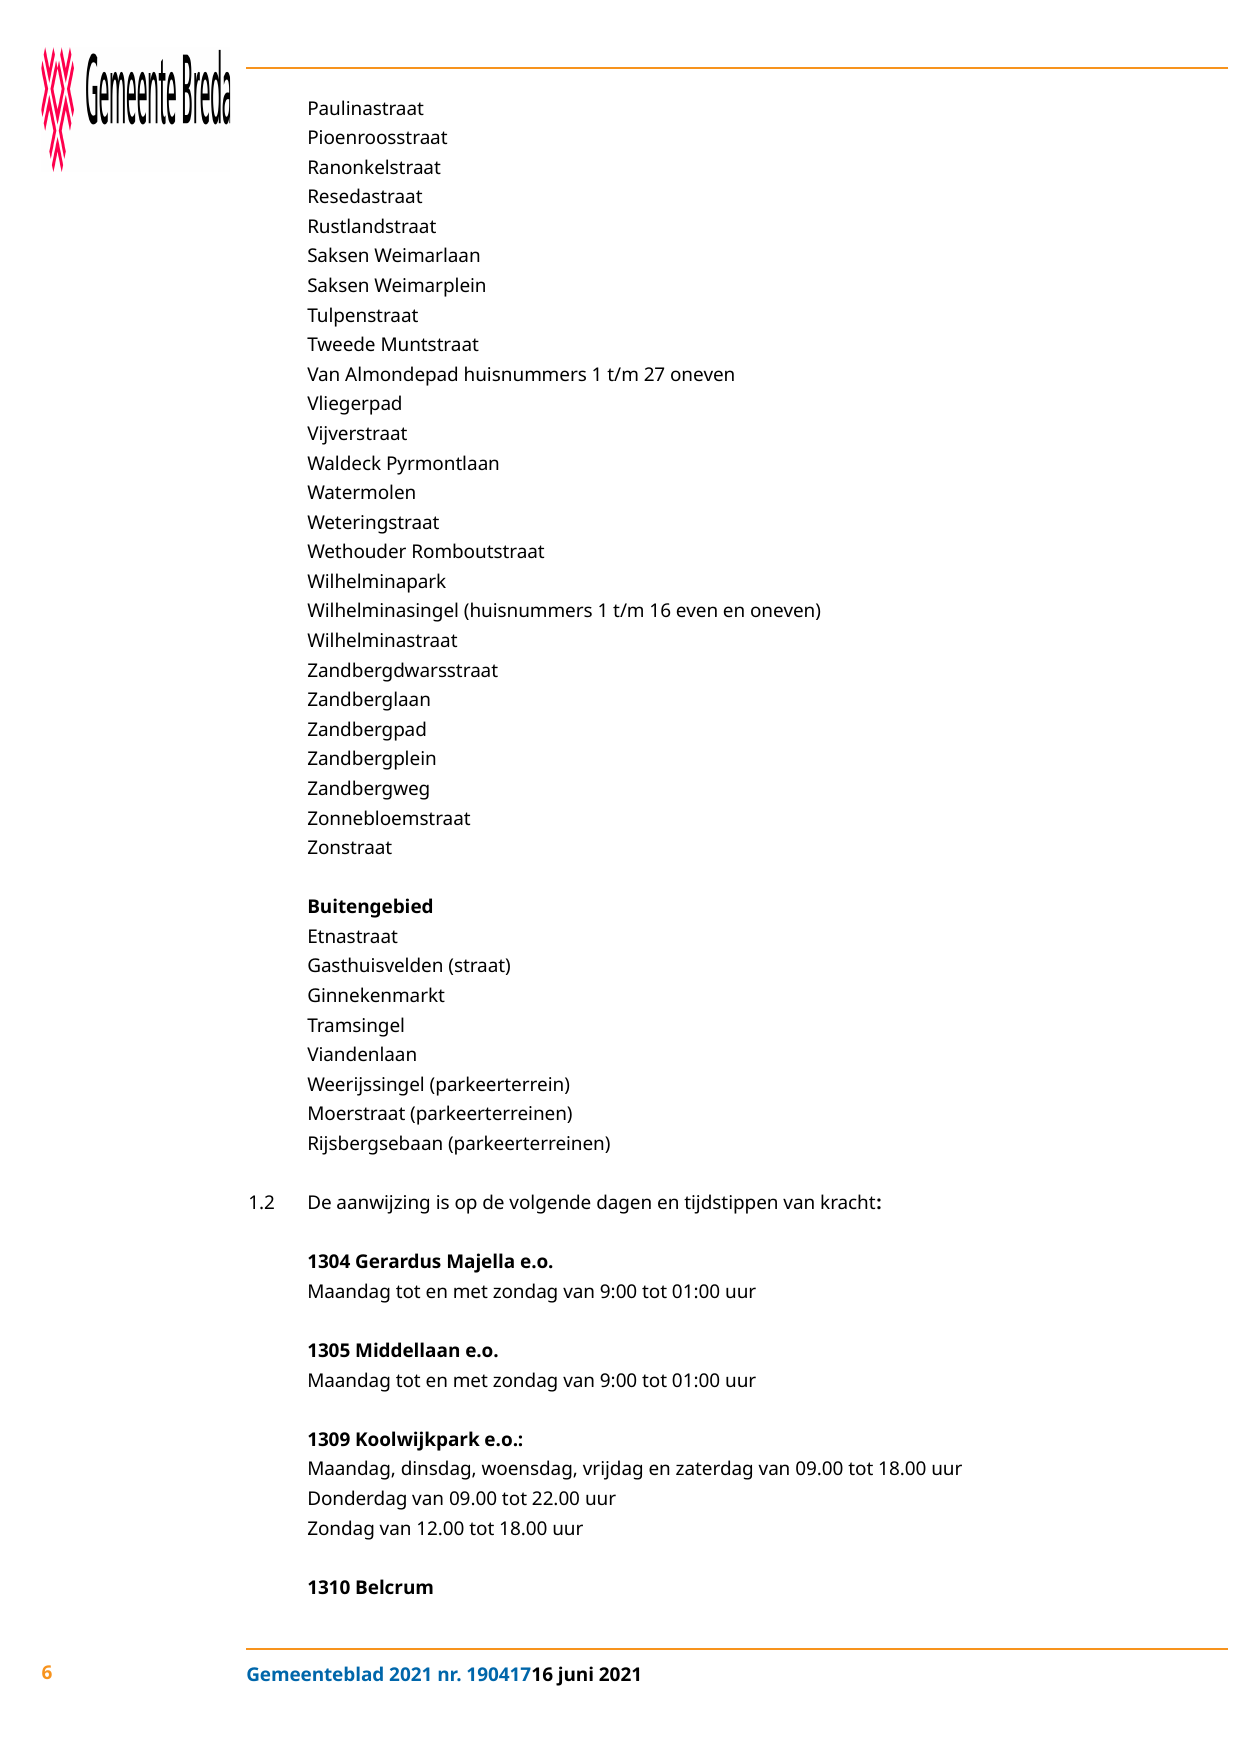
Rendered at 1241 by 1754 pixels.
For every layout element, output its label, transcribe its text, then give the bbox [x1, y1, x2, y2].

list Zonnebloemstraat [248, 805, 1152, 831]
list Saksen Weimarlaan [248, 243, 1152, 268]
list Maandag tot en met zondag van 9:00 tot 01:00 uur [248, 1278, 1152, 1304]
list Pioenroosstraat [248, 124, 1152, 150]
list Wethouder Romboutstraat [248, 538, 1152, 564]
list Weteringstraat [248, 509, 1152, 535]
list 1310 Belcrum [248, 1574, 1152, 1600]
list Ranonkelstraat [248, 154, 1152, 180]
list Etnastraat [248, 923, 1152, 949]
list Saksen Weimarplein [248, 272, 1152, 298]
list Zandbergplein [248, 746, 1152, 771]
list Viandenlaan [248, 1041, 1152, 1067]
list Tweede Muntstraat [248, 331, 1152, 357]
picture [41, 47, 231, 172]
list Paulinastraat [248, 95, 1152, 121]
list 1305 Middellaan e.o. [248, 1337, 1152, 1363]
list Weerijssingel (parkeerterrein) [248, 1071, 1152, 1097]
list Watermolen [248, 479, 1152, 505]
list Zandbergpad [248, 716, 1152, 742]
list Van Almondepad huisnummers 1 t/m 27 oneven [248, 361, 1152, 387]
list Ginnekenmarkt [248, 982, 1152, 1008]
list Zandbergweg [248, 775, 1152, 801]
list Zandbergdwarsstraat [248, 657, 1152, 683]
list Zondag van 12.00 tot 18.00 uur [248, 1515, 1152, 1541]
list Moerstraat (parkeerterreinen) [248, 1101, 1152, 1126]
list Tulpenstraat [248, 302, 1152, 328]
list Waldeck Pyrmontlaan [248, 450, 1152, 476]
list Buitengebied [248, 893, 1152, 919]
list Zonstraat [248, 834, 1152, 860]
list Resedastraat [248, 183, 1152, 209]
list Wilhelminastraat [248, 627, 1152, 653]
list Wilhelminasingel (huisnummers 1 t/m 16 even en oneven) [248, 598, 1152, 623]
list Wilhelminapark [248, 568, 1152, 594]
list 1309 Koolwijkpark e.o.: [248, 1426, 1152, 1452]
list Rustlandstraat [248, 213, 1152, 239]
list Maandag, dinsdag, woensdag, vrijdag en zaterdag van 09.00 tot 18.00 uur [248, 1456, 1152, 1481]
list Rijsbergsebaan (parkeerterreinen) [248, 1130, 1152, 1156]
list Maandag tot en met zondag van 9:00 tot 01:00 uur [248, 1367, 1152, 1393]
list 1304 Gerardus Majella e.o. [248, 1248, 1152, 1274]
list Vliegerpad [248, 391, 1152, 416]
list Gasthuisvelden (straat) [248, 953, 1152, 978]
list Tramsingel [248, 1012, 1152, 1038]
list Donderdag van 09.00 tot 22.00 uur [248, 1485, 1152, 1511]
list De aanwijzing is op de volgende dagen en tijdstippen van kracht: [248, 1189, 1152, 1215]
list Vijverstraat [248, 420, 1152, 446]
list Zandberglaan [248, 686, 1152, 712]
